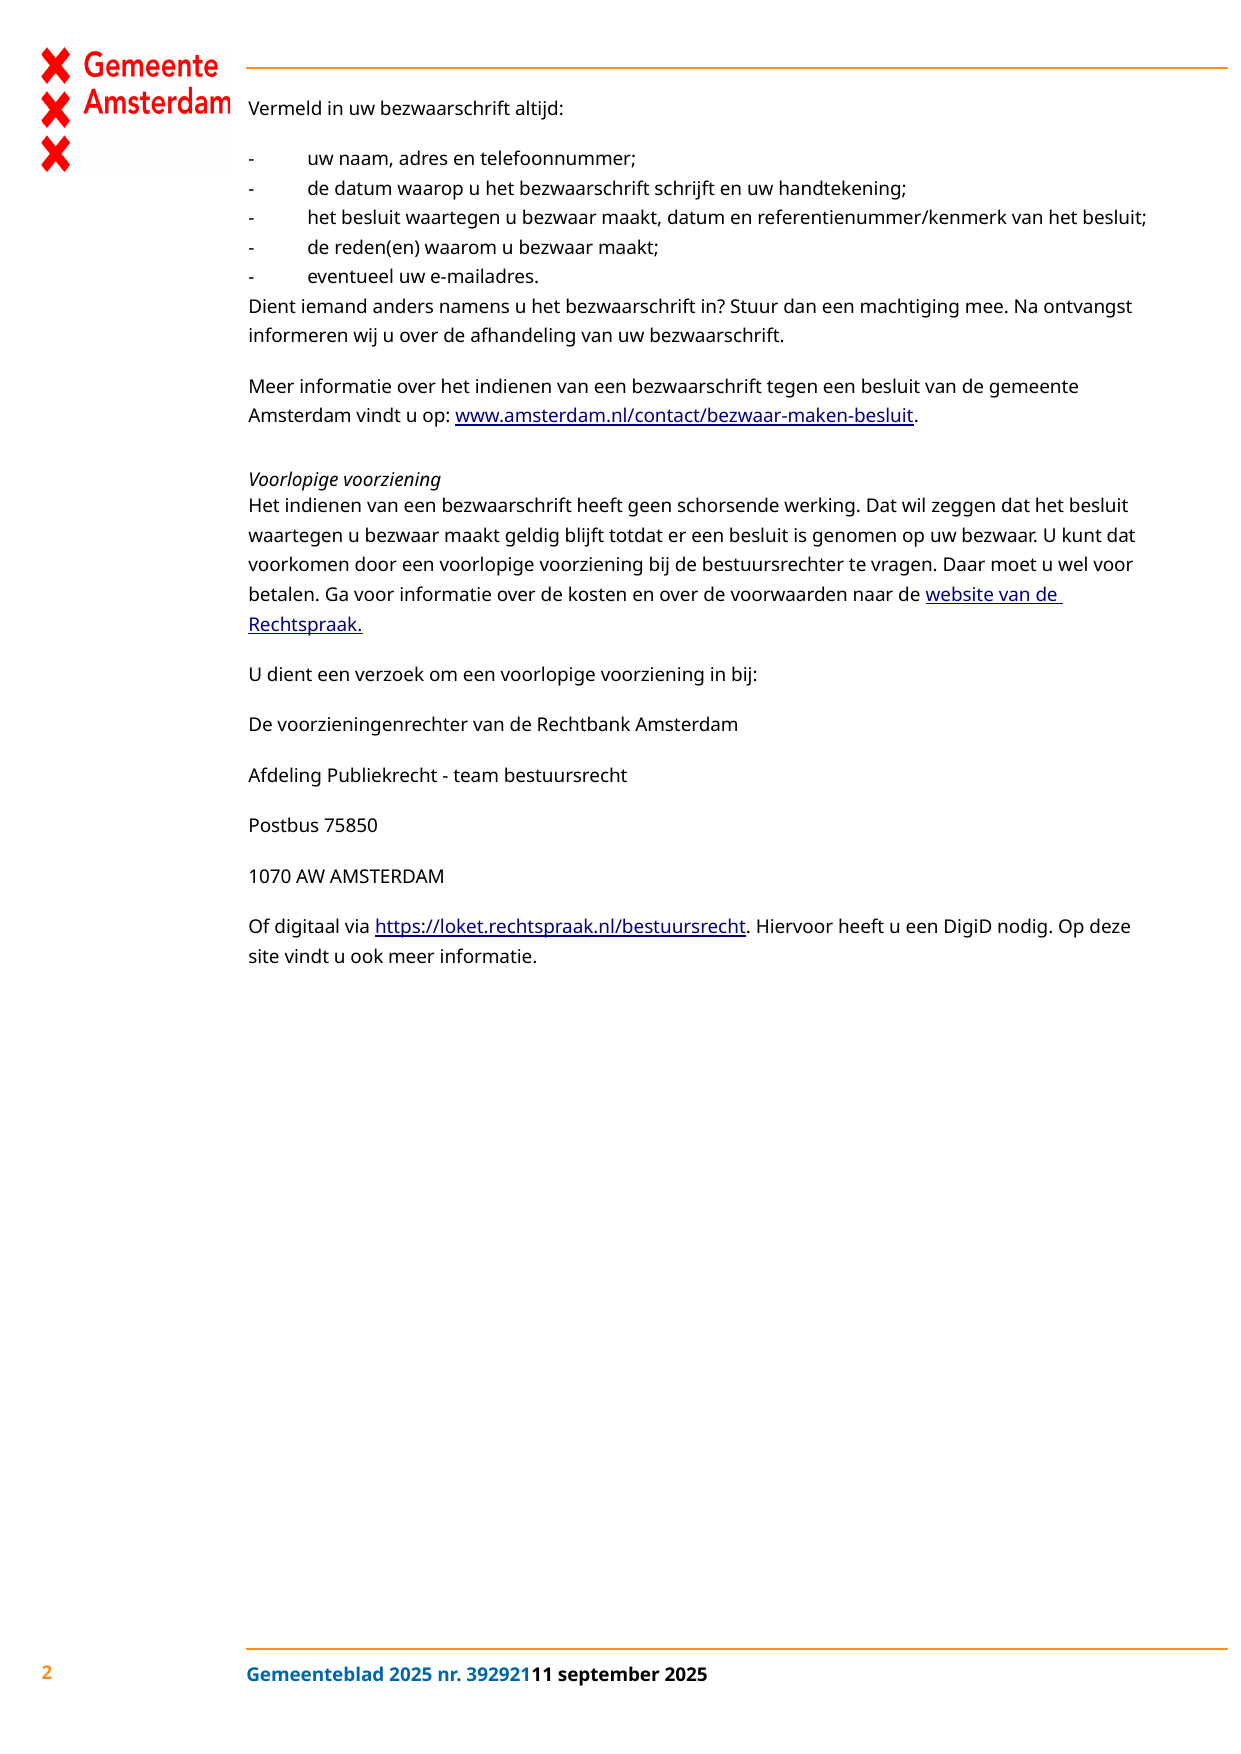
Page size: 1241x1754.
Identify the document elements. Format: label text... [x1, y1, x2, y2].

text Voorlopige voorziening [248, 467, 1152, 492]
text U dient een verzoek om een voorlopige voorziening in bij: [248, 661, 1152, 687]
list uw naam, adres en telefoonnummer; [248, 145, 1152, 171]
list de reden(en) waarom u bezwaar maakt; [248, 234, 1152, 260]
text 1070 AW AMSTERDAM [248, 863, 1152, 888]
list eventueel uw e-mailadres. [248, 263, 1152, 289]
picture [41, 47, 231, 172]
text Dient iemand anders namens u het bezwaarschrift in? Stuur dan een machtiging mee. Na ontvangst informeren wij u over de afhandeling van uw bezwaarschrift. [248, 293, 1152, 348]
text Meer informatie over het indienen van een bezwaarschrift tegen een besluit van de gemeente Amsterdam vindt u op: www.amsterdam.nl/contact/bezwaar-maken-besluit. [248, 373, 1152, 428]
list het besluit waartegen u bezwaar maakt, datum en referentienummer/kenmerk van het besluit; [248, 204, 1152, 230]
text Vermeld in uw bezwaarschrift altijd: [248, 95, 1152, 121]
text Of digitaal via https://loket.rechtspraak.nl/bestuursrecht. Hiervoor heeft u een DigiD nodig. Op deze site vindt u ook meer informatie. [248, 913, 1152, 968]
text Het indienen van een bezwaarschrift heeft geen schorsende werking. Dat wil zeggen dat het besluit waartegen u bezwaar maakt geldig blijft totdat er een besluit is genomen op uw bezwaar. U kunt dat voorkomen door een voorlopige voorziening bij de bestuursrechter te vragen. Daar moet u wel voor betalen. Ga voor informatie over de kosten en over de voorwaarden naar de website van de Rechtspraak. [248, 492, 1152, 636]
text De voorzieningenrechter van de Rechtbank Amsterdam [248, 712, 1152, 737]
text Postbus 75850 [248, 812, 1152, 838]
text Afdeling Publiekrecht - team bestuursrecht [248, 762, 1152, 788]
list de datum waarop u het bezwaarschrift schrijft en uw handtekening; [248, 175, 1152, 201]
